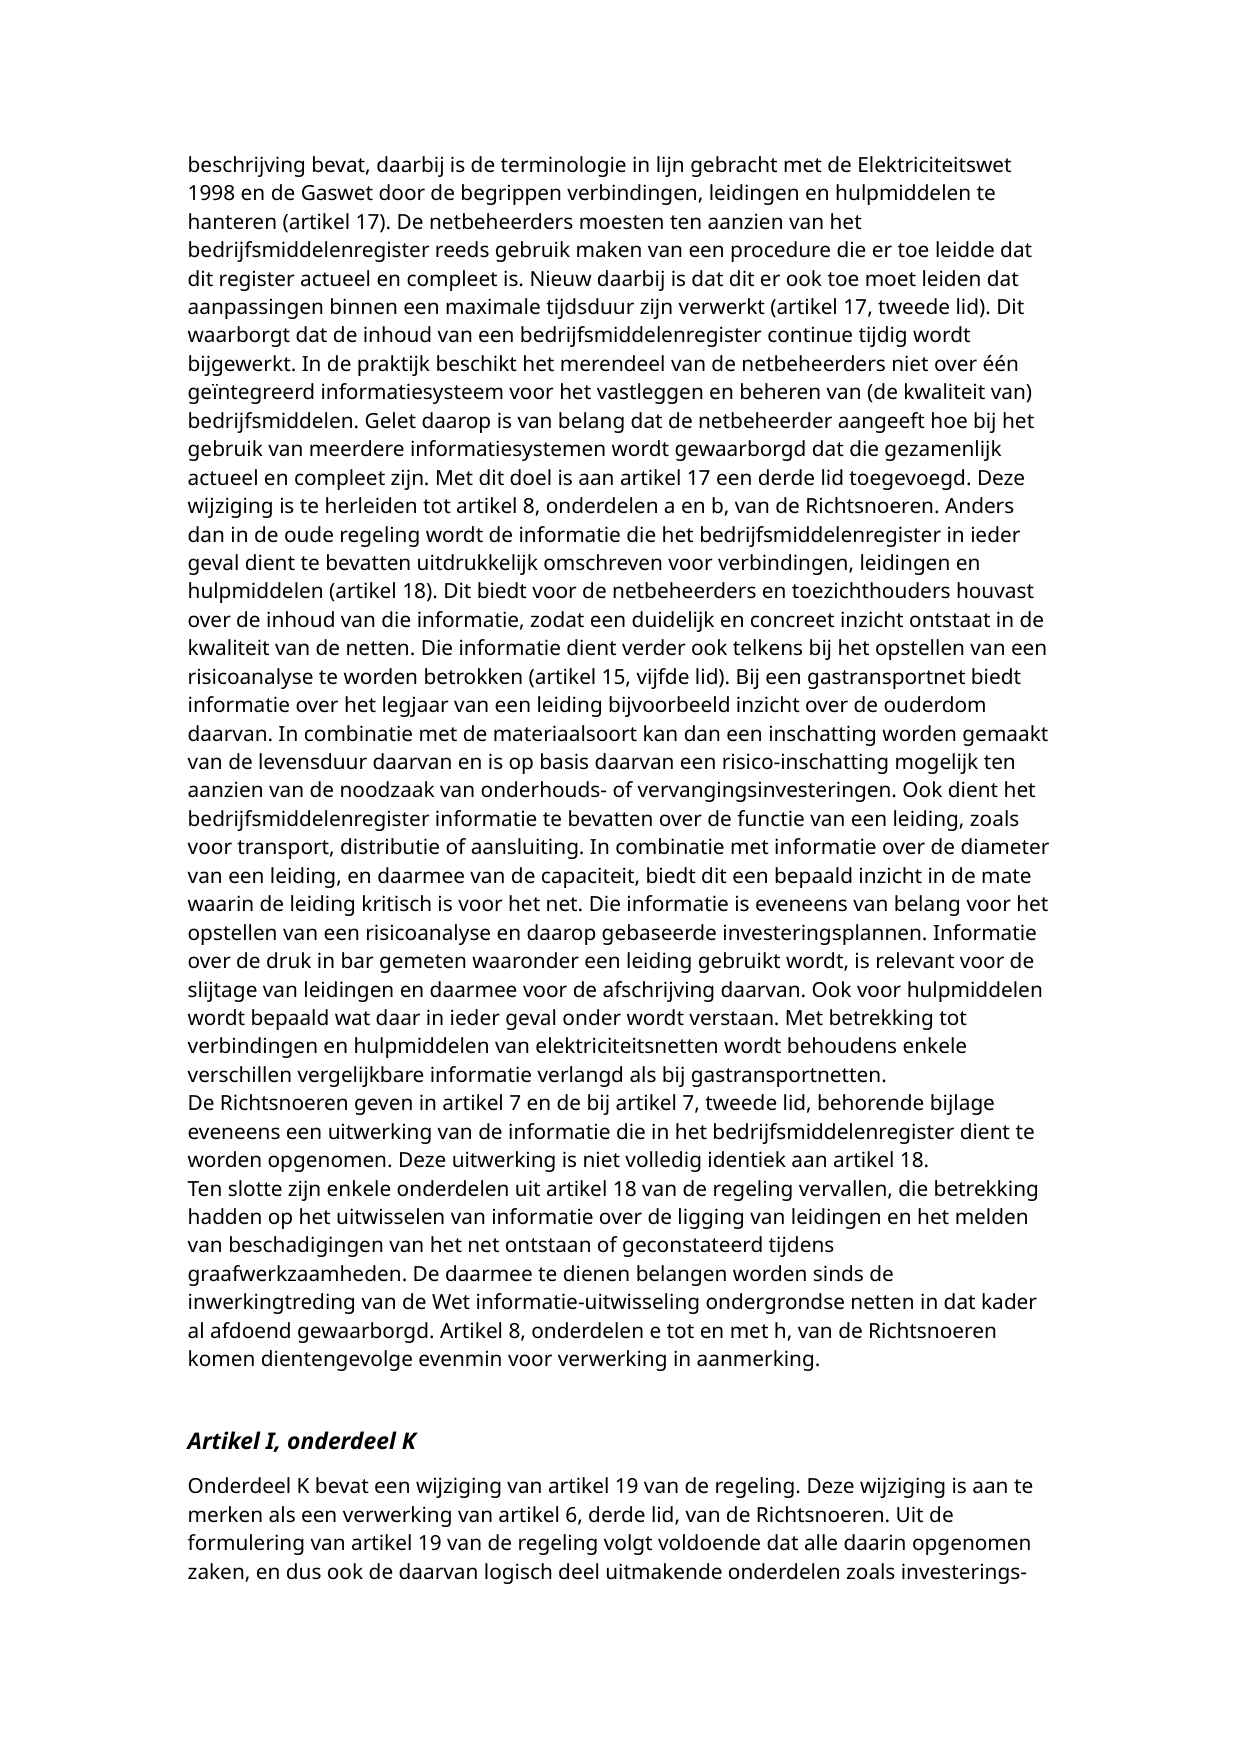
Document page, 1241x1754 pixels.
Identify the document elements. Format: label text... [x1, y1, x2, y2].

subtitle Artikel I, onderdeel K [187, 1425, 1053, 1457]
text Ten slotte zijn enkele onderdelen uit artikel 18 van de regeling vervallen, die betrekking hadden op het uitwisselen van informatie over de ligging van leidingen en het melden van beschadigingen van het net ontstaan of geconstateerd tijdens graafwerkzaamheden. De daarmee te dienen belangen worden sinds de inwerkingtreding van de Wet informatie-uitwisseling ondergrondse netten in dat kader al afdoend gewaarborgd. Artikel 8, onderdelen e tot en met h, van de Richtsnoeren komen dientengevolge evenmin voor verwerking in aanmerking. [187, 1174, 1053, 1373]
text Onderdeel K bevat een wijziging van artikel 19 van de regeling. Deze wijziging is aan te merken als een verwerking van artikel 6, derde lid, van de Richtsnoeren. Uit de formulering van artikel 19 van de regeling volgt voldoende dat alle daarin opgenomen zaken, en dus ook de daarvan logisch deel uitmakende onderdelen zoals investerings- [187, 1472, 1053, 1585]
text De Richtsnoeren geven in artikel 7 en de bij artikel 7, tweede lid, behorende bijlage eveneens een uitwerking van de informatie die in het bedrijfsmiddelenregister dient te worden opgenomen. Deze uitwerking is niet volledig identiek aan artikel 18. [187, 1088, 1053, 1174]
text beschrijving bevat, daarbij is de terminologie in lijn gebracht met de Elektriciteitswet 1998 en de Gaswet door de begrippen verbindingen, leidingen en hulpmiddelen te hanteren (artikel 17). De netbeheerders moesten ten aanzien van het bedrijfsmiddelenregister reeds gebruik maken van een procedure die er toe leidde dat dit register actueel en compleet is. Nieuw daarbij is dat dit er ook toe moet leiden dat aanpassingen binnen een maximale tijdsduur zijn verwerkt (artikel 17, tweede lid). Dit waarborgt dat de inhoud van een bedrijfsmiddelenregister continue tijdig wordt bijgewerkt. In de praktijk beschikt het merendeel van de netbeheerders niet over één geïntegreerd informatiesysteem voor het vastleggen en beheren van (de kwaliteit van) bedrijfsmiddelen. Gelet daarop is van belang dat de netbeheerder aangeeft hoe bij het gebruik van meerdere informatiesystemen wordt gewaarborgd dat die gezamenlijk actueel en compleet zijn. Met dit doel is aan artikel 17 een derde lid toegevoegd. Deze wijziging is te herleiden tot artikel 8, onderdelen a en b, van de Richtsnoeren. Anders dan in de oude regeling wordt de informatie die het bedrijfsmiddelenregister in ieder geval dient te bevatten uitdrukkelijk omschreven voor verbindingen, leidingen en hulpmiddelen (artikel 18). Dit biedt voor de netbeheerders en toezichthouders houvast over de inhoud van die informatie, zodat een duidelijk en concreet inzicht ontstaat in de kwaliteit van de netten. Die informatie dient verder ook telkens bij het opstellen van een risicoanalyse te worden betrokken (artikel 15, vijfde lid). Bij een gastransportnet biedt informatie over het legjaar van een leiding bijvoorbeeld inzicht over de ouderdom daarvan. In combinatie met de materiaalsoort kan dan een inschatting worden gemaakt van de levensduur daarvan en is op basis daarvan een risico-inschatting mogelijk ten aanzien van de noodzaak van onderhouds- of vervangingsinvesteringen. Ook dient het bedrijfsmiddelenregister informatie te bevatten over de functie van een leiding, zoals voor transport, distributie of aansluiting. In combinatie met informatie over de diameter van een leiding, en daarmee van de capaciteit, biedt dit een bepaald inzicht in de mate waarin de leiding kritisch is voor het net. Die informatie is eveneens van belang voor het opstellen van een risicoanalyse en daarop gebaseerde investeringsplannen. Informatie over de druk in bar gemeten waaronder een leiding gebruikt wordt, is relevant voor de slijtage van leidingen en daarmee voor de afschrijving daarvan. Ook voor hulpmiddelen wordt bepaald wat daar in ieder geval onder wordt verstaan. Met betrekking tot verbindingen en hulpmiddelen van elektriciteitsnetten wordt behoudens enkele verschillen vergelijkbare informatie verlangd als bij gastransportnetten. [187, 150, 1053, 1088]
